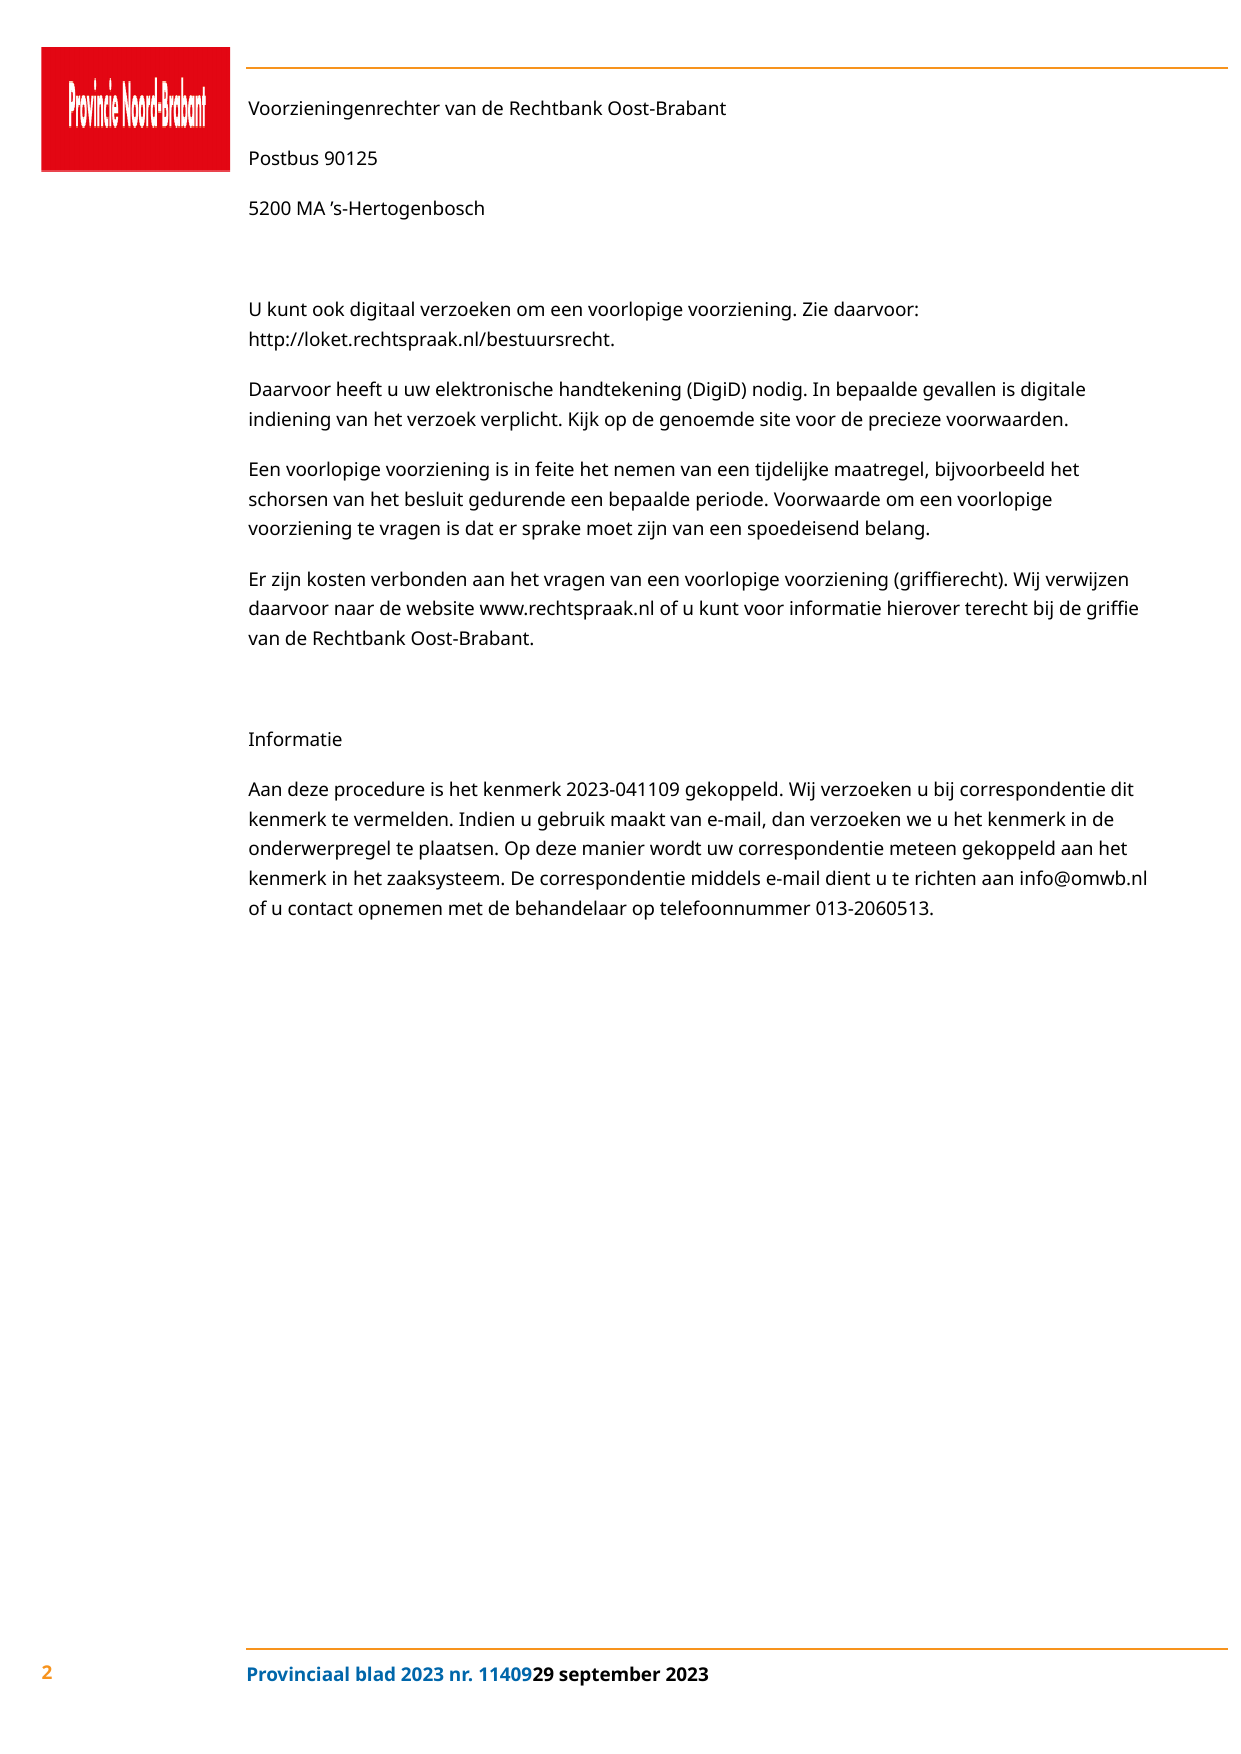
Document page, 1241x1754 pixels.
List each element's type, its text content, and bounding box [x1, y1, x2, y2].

text 5200 MA ’s-Hertogenbosch [248, 196, 1152, 221]
text Postbus 90125 [248, 145, 1152, 171]
text Aan deze procedure is het kenmerk 2023-041109 gekoppeld. Wij verzoeken u bij correspondentie dit kenmerk te vermelden. Indien u gebruik maakt van e-mail, dan verzoeken we u het kenmerk in de onderwerpregel te plaatsen. Op deze manier wordt uw correspondentie meteen gekoppeld aan het kenmerk in het zaaksysteem. De correspondentie middels e-mail dient u te richten aan info@omwb.nl of u contact opnemen met de behandelaar op telefoonnummer 013-2060513. [248, 776, 1152, 921]
text Voorzieningenrechter van de Rechtbank Oost-Brabant [248, 95, 1152, 121]
text Een voorlopige voorziening is in feite het nemen van een tijdelijke maatregel, bijvoorbeeld het schorsen van het besluit gedurende een bepaalde periode. Voorwaarde om een voorlopige voorziening te vragen is dat er sprake moet zijn van een spoedeisend belang. [248, 456, 1152, 541]
text Informatie [248, 726, 1152, 752]
picture [41, 47, 231, 172]
text U kunt ook digitaal verzoeken om een voorlopige voorziening. Zie daarvoor: http://loket.rechtspraak.nl/bestuursrecht. [248, 296, 1152, 352]
text Er zijn kosten verbonden aan het vragen van een voorlopige voorziening (griffierecht). Wij verwijzen daarvoor naar de website www.rechtspraak.nl of u kunt voor informatie hierover terecht bij de griffie van de Rechtbank Oost-Brabant. [248, 566, 1152, 651]
text Daarvoor heeft u uw elektronische handtekening (DigiD) nodig. In bepaalde gevallen is digitale indiening van het verzoek verplicht. Kijk op de genoemde site voor de precieze voorwaarden. [248, 376, 1152, 432]
